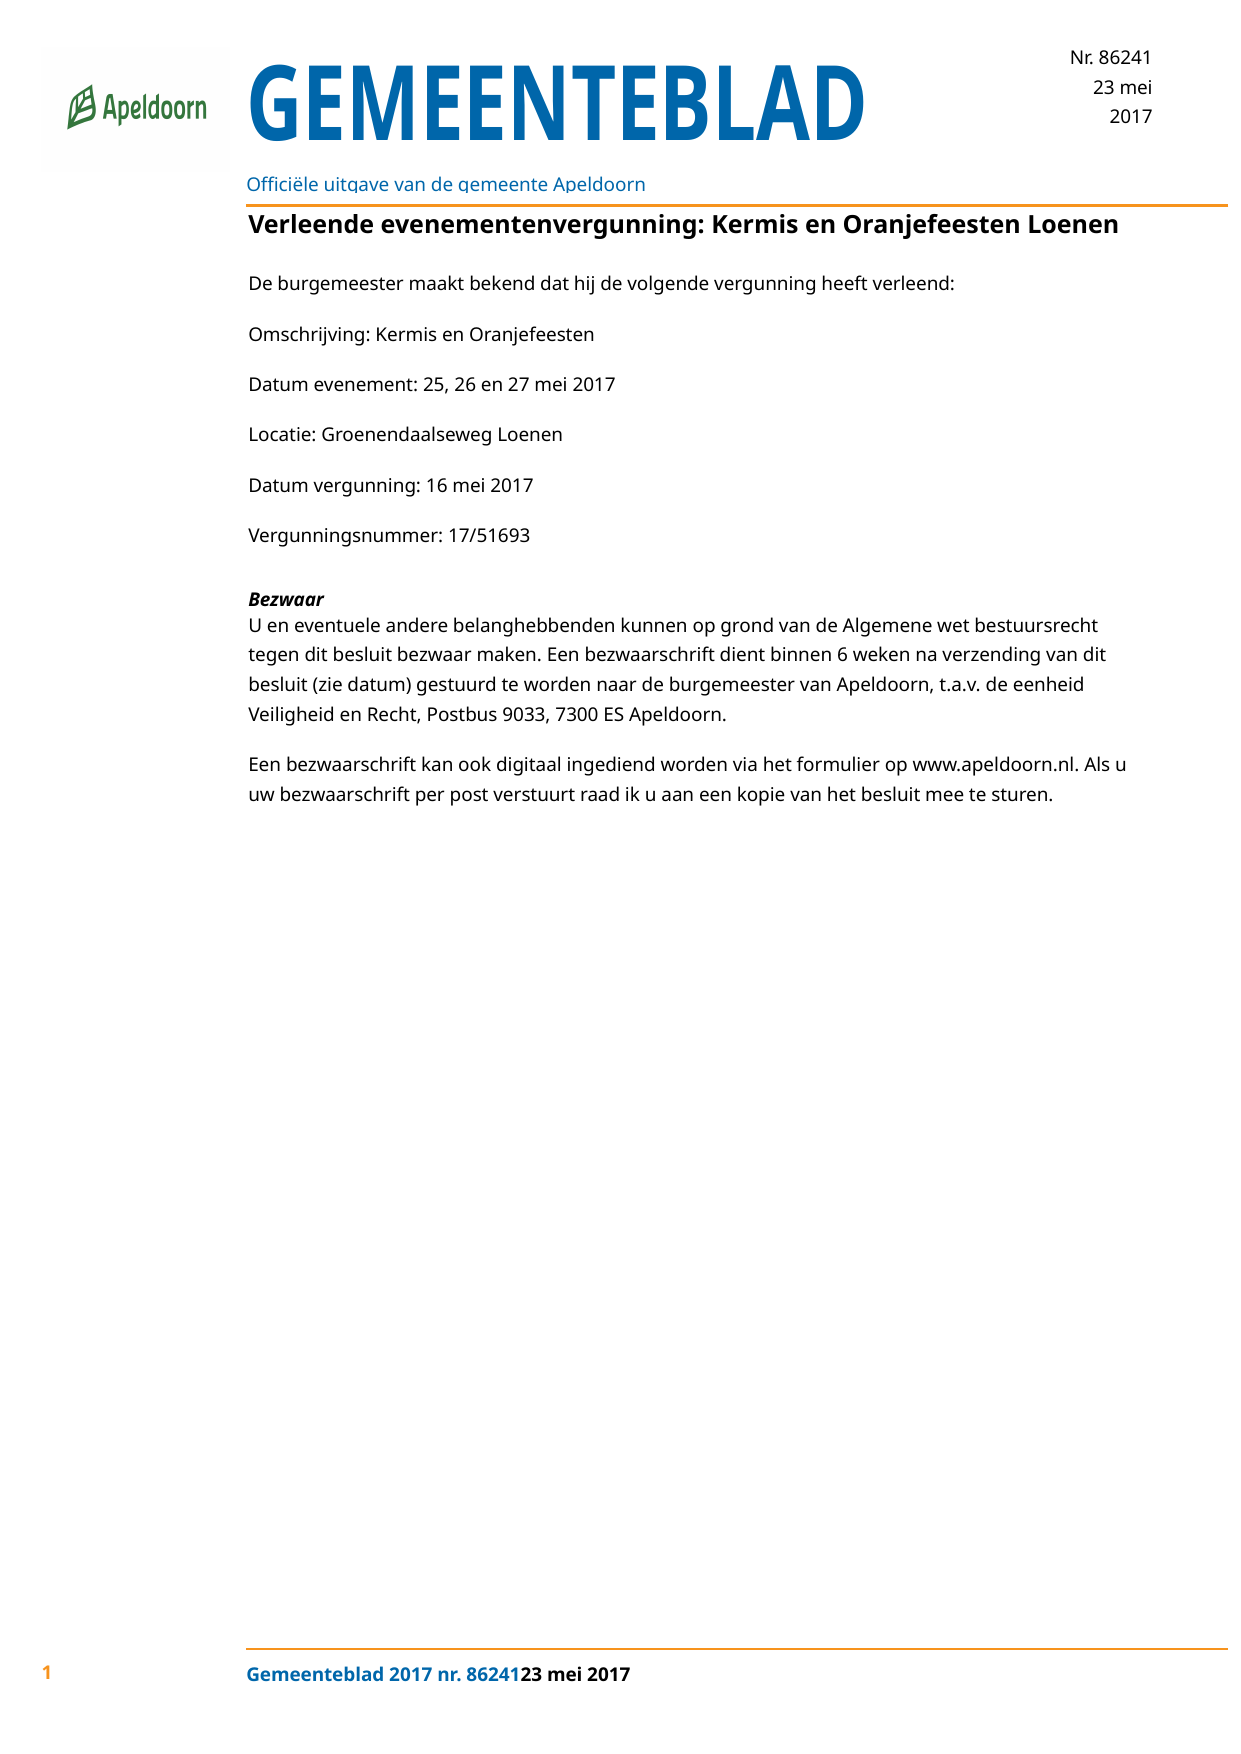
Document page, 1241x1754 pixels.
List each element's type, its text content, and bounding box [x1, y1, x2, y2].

picture [41, 47, 231, 172]
text Locatie: Groenendaalseweg Loenen [248, 422, 1152, 447]
text Een bezwaarschrift kan ook digitaal ingediend worden via het formulier op www.apeldoorn.nl. Als u uw bezwaarschrift per post verstuurt raad ik u aan een kopie van het besluit mee te sturen. [248, 751, 1152, 807]
text Bezwaar [248, 586, 1152, 612]
text Omschrijving: Kermis en Oranjefeesten [248, 321, 1152, 346]
text Datum evenement: 25, 26 en 27 mei 2017 [248, 371, 1152, 397]
text Datum vergunning: 16 mei 2017 [248, 472, 1152, 498]
text De burgemeester maakt bekend dat hij de volgende vergunning heeft verleend: [248, 270, 1152, 296]
text Vergunningsnummer: 17/51693 [248, 522, 1152, 548]
text U en eventuele andere belanghebbenden kunnen op grond van de Algemene wet bestuursrecht tegen dit besluit bezwaar maken. Een bezwaarschrift dient binnen 6 weken na verzending van dit besluit (zie datum) gestuurd te worden naar de burgemeester van Apeldoorn, t.a.v. de eenheid Veiligheid en Recht, Postbus 9033, 7300 ES Apeldoorn. [248, 612, 1152, 727]
text Verleende evenementenvergunning: Kermis en Oranjefeesten Loenen [248, 207, 1152, 241]
